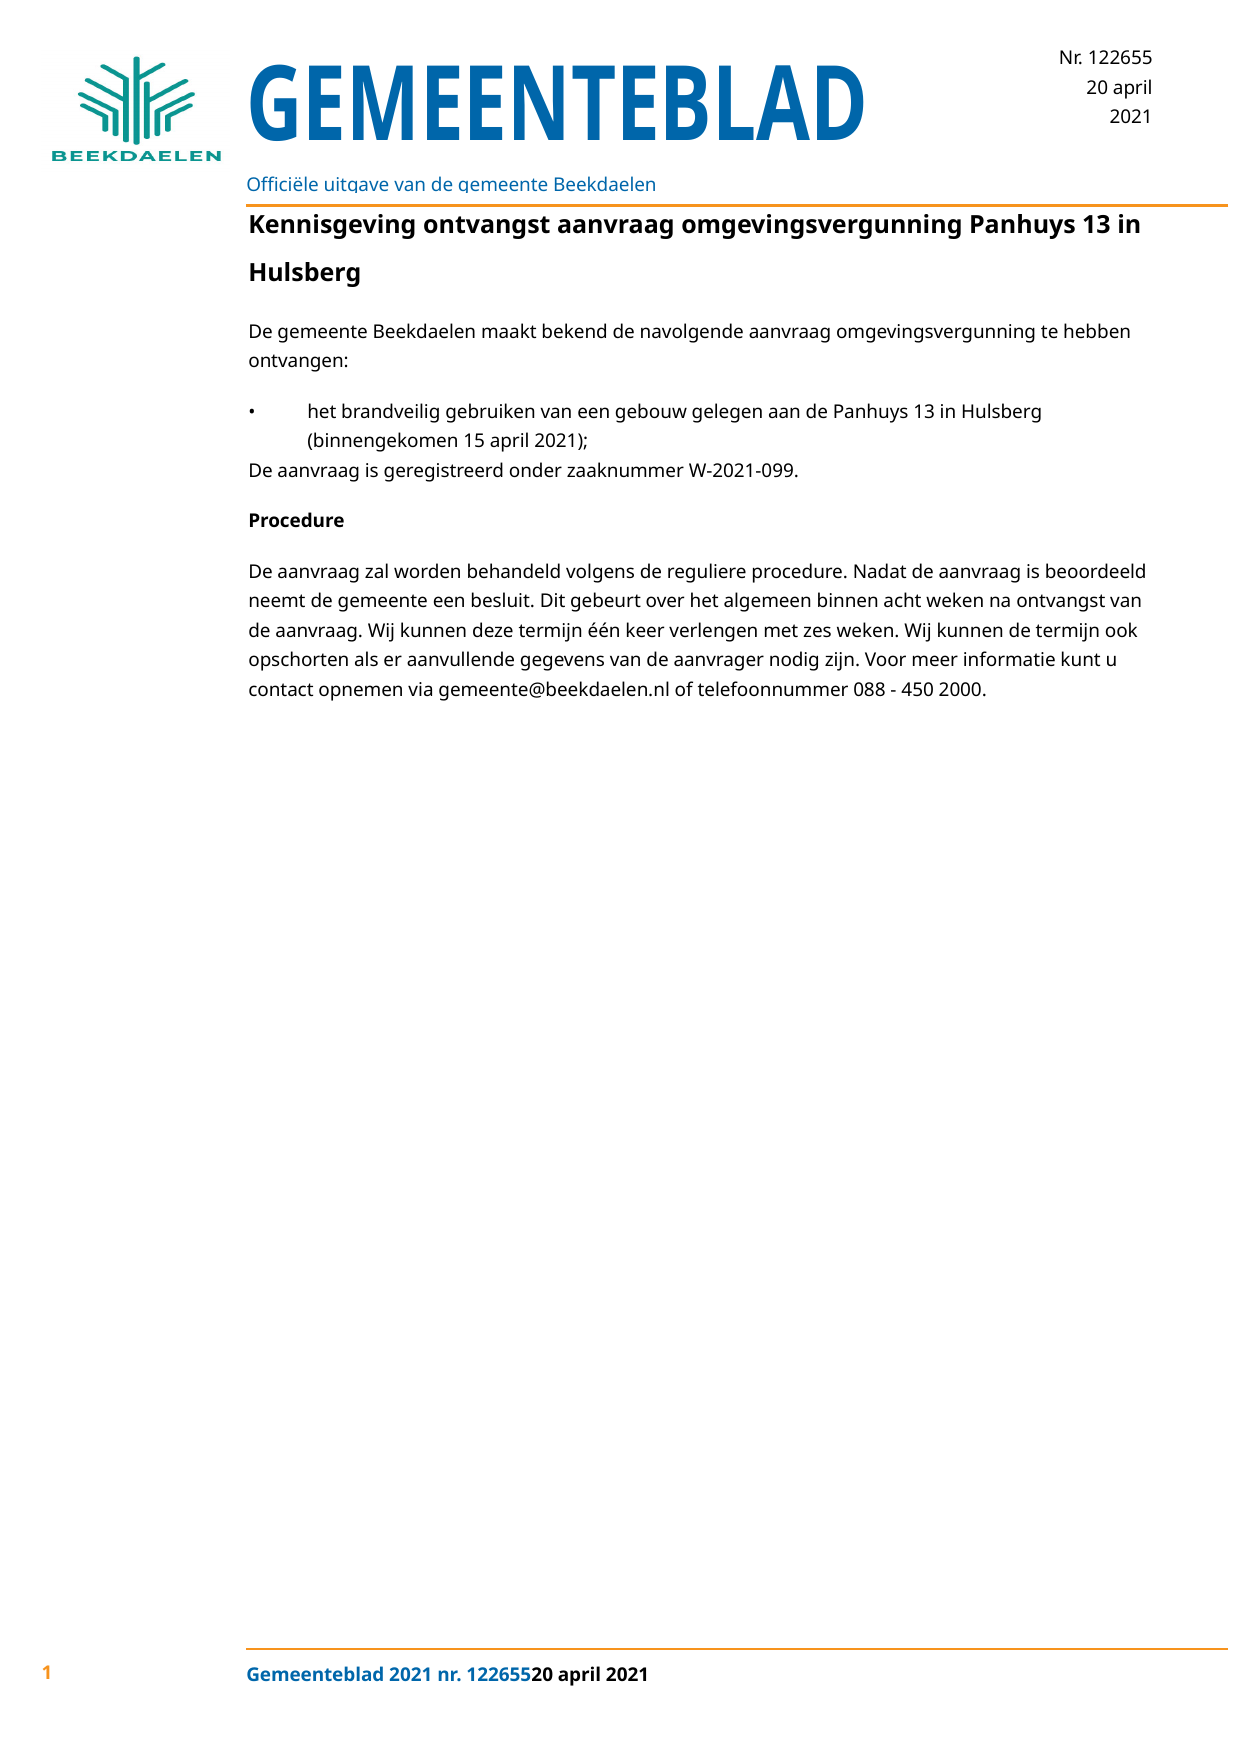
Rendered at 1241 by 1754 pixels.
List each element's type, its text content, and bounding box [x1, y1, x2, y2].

text De gemeente Beekdaelen maakt bekend de navolgende aanvraag omgevingsvergunning te hebben ontvangen: [248, 318, 1152, 373]
list het brandveilig gebruiken van een gebouw gelegen aan de Panhuys 13 in Hulsberg (binnengekomen 15 april 2021); [248, 398, 1152, 453]
text Procedure [248, 507, 1152, 533]
picture [41, 47, 231, 172]
text De aanvraag is geregistreerd onder zaaknummer W-2021-099. [248, 457, 1152, 483]
text De aanvraag zal worden behandeld volgens de reguliere procedure. Nadat de aanvraag is beoordeeld neemt de gemeente een besluit. Dit gebeurt over het algemeen binnen acht weken na ontvangst van de aanvraag. Wij kunnen deze termijn één keer verlengen met zes weken. Wij kunnen de termijn ook opschorten als er aanvullende gegevens van de aanvrager nodig zijn. Voor meer informatie kunt u contact opnemen via gemeente@beekdaelen.nl of telefoonnummer 088 - 450 2000. [248, 558, 1152, 702]
text Kennisgeving ontvangst aanvraag omgevingsvergunning Panhuys 13 in Hulsberg [248, 207, 1152, 288]
